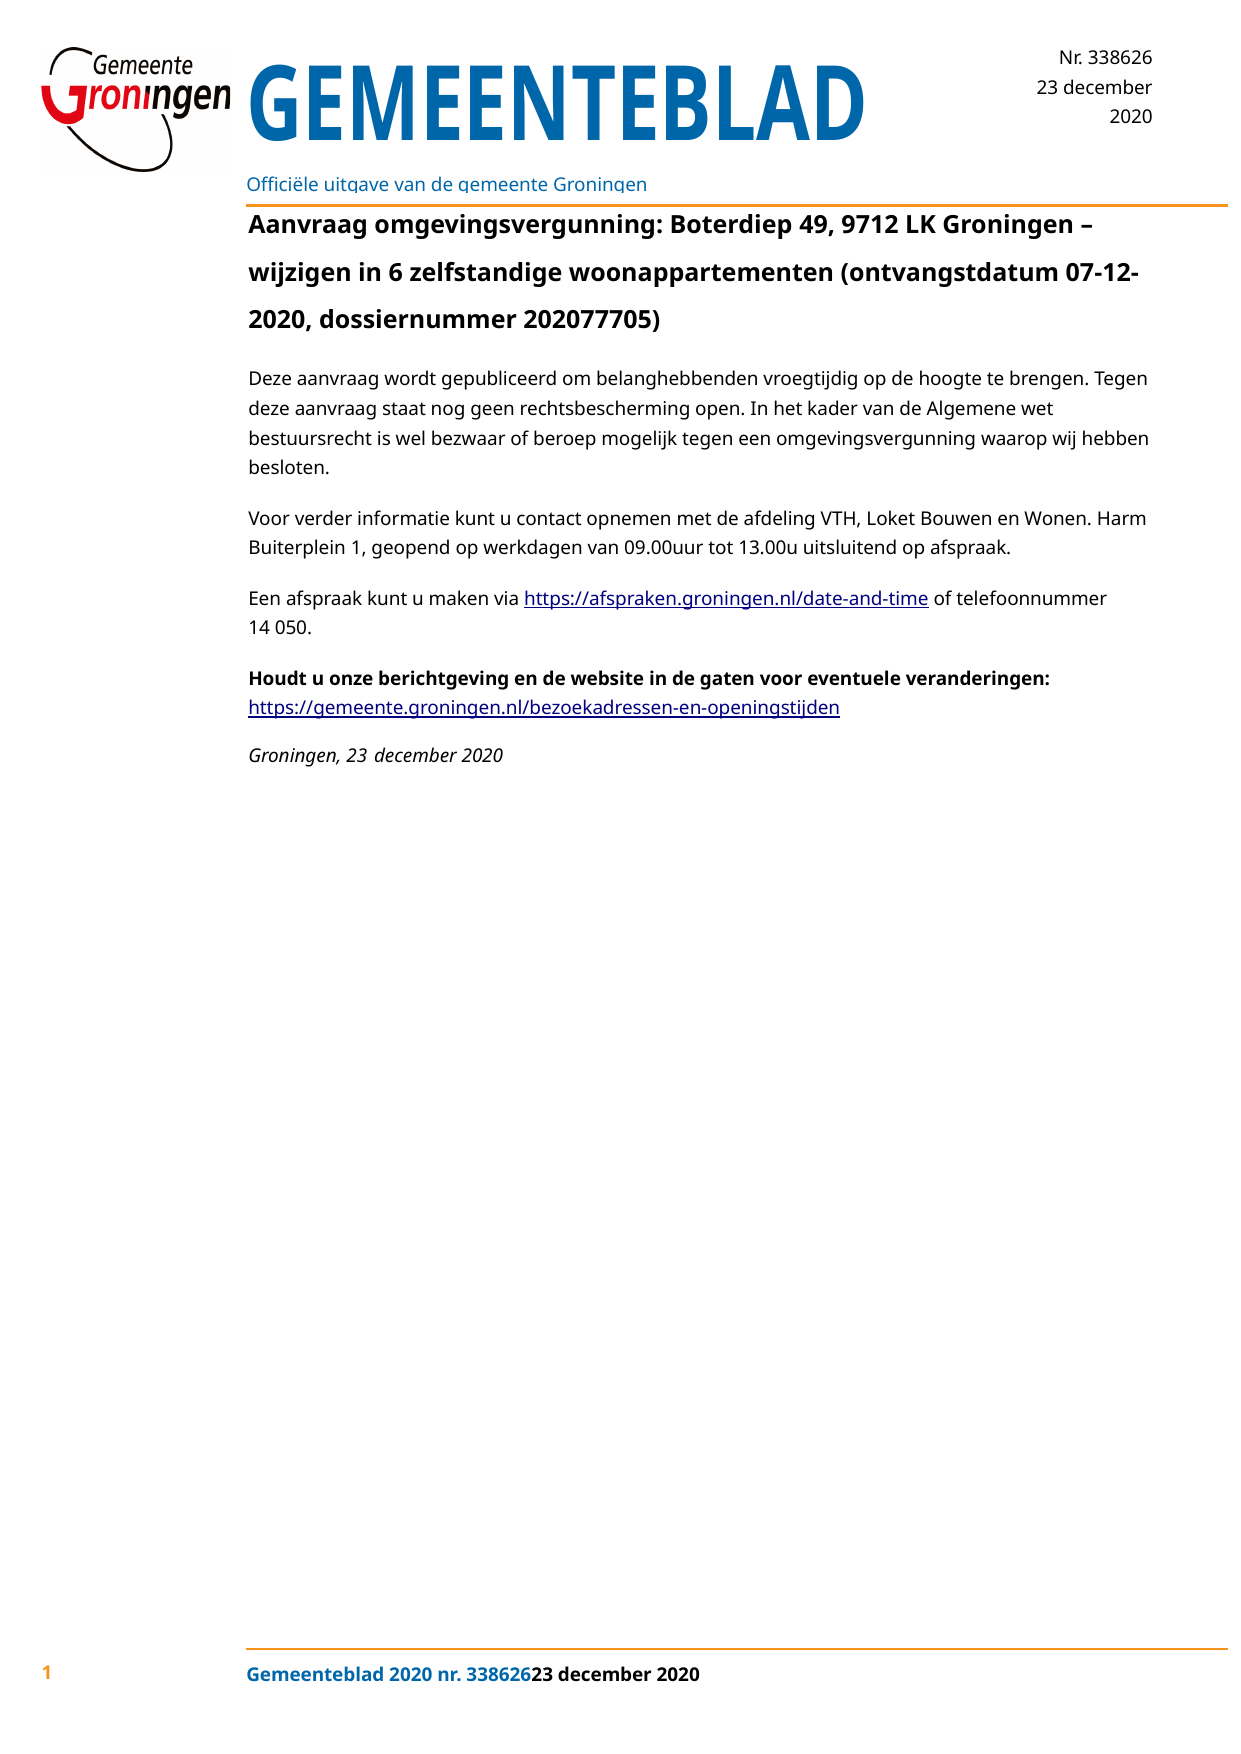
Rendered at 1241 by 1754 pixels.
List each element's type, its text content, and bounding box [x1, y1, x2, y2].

text Deze aanvraag wordt gepubliceerd om belanghebbenden vroegtijdig op de hoogte te brengen. Tegen deze aanvraag staat nog geen rechtsbescherming open. In het kader van de Algemene wet bestuursrecht is wel bezwaar of beroep mogelijk tegen een omgevingsvergunning waarop wij hebben besloten. [248, 366, 1152, 480]
text Een afspraak kunt u maken via https://afspraken.groningen.nl/date-and-time of telefoonnummer 14 050. [248, 585, 1152, 640]
text Groningen, 23 december 2020 [248, 742, 1152, 768]
text Houdt u onze berichtgeving en de website in de gaten voor eventuele veranderingen: https://gemeente.groningen.nl/bezoekadressen-en-openingstijden [248, 665, 1152, 720]
text Voor verder informatie kunt u contact opnemen met de afdeling VTH, Loket Bouwen en Wonen. Harm Buiterplein 1, geopend op werkdagen van 09.00uur tot 13.00u uitsluitend op afspraak. [248, 505, 1152, 560]
text Aanvraag omgevingsvergunning: Boterdiep 49, 9712 LK Groningen – wijzigen in 6 zelfstandige woonappartementen (ontvangstdatum 07-12-2020, dossiernummer 202077705) [248, 207, 1152, 336]
picture [41, 47, 231, 172]
